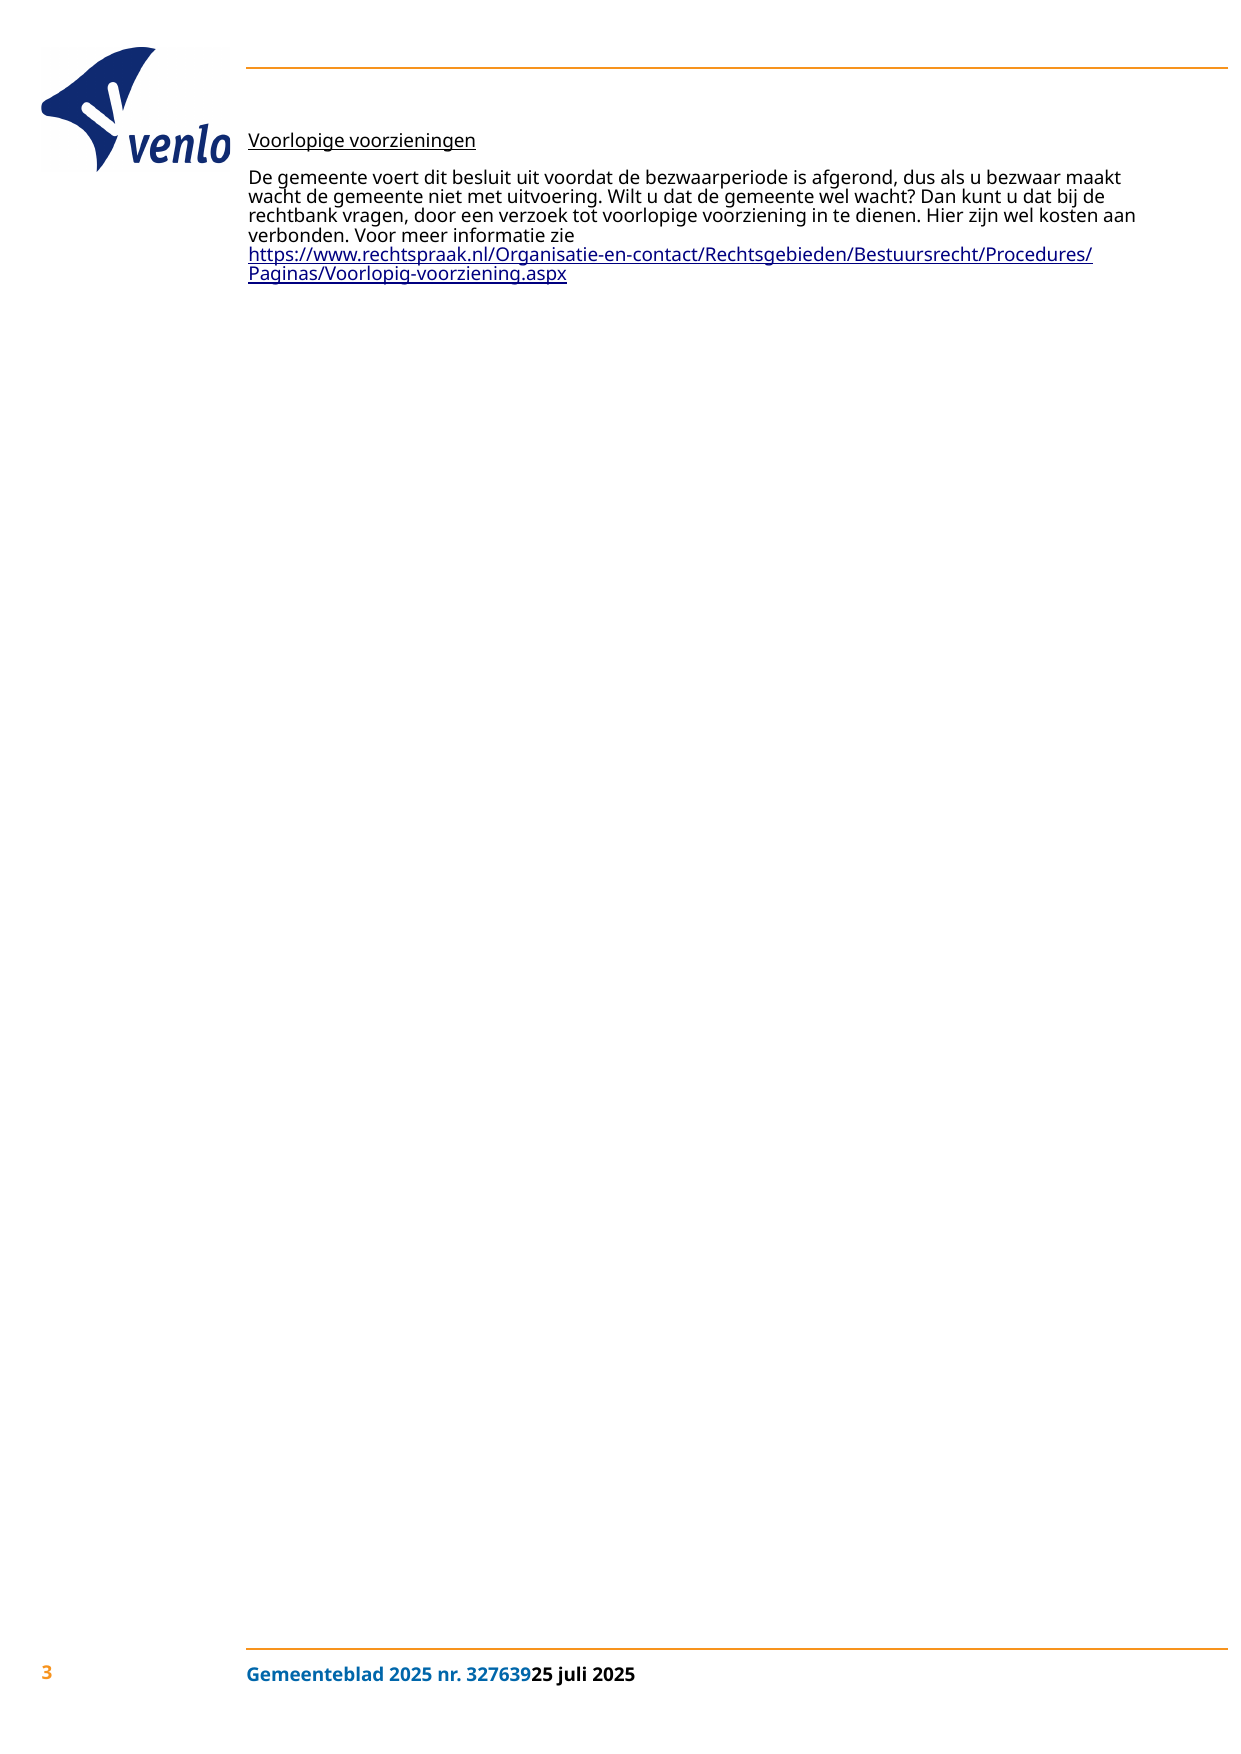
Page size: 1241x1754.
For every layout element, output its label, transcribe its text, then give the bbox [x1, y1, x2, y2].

text De gemeente voert dit besluit uit voordat de bezwaarperiode is afgerond, dus als u bezwaar maakt wacht de gemeente niet met uitvoering. Wilt u dat de gemeente wel wacht? Dan kunt u dat bij de rechtbank vragen, door een verzoek tot voorlopige voorziening in te dienen. Hier zijn wel kosten aan verbonden. Voor meer informatie zie https://www.rechtspraak.nl/Organisatie-en-contact/Rechtsgebieden/Bestuursrecht/Procedures/Paginas/Voorlopig-voorziening.aspx [248, 169, 1152, 284]
text Voorlopige voorzieningen [248, 132, 1152, 151]
picture [41, 47, 231, 172]
